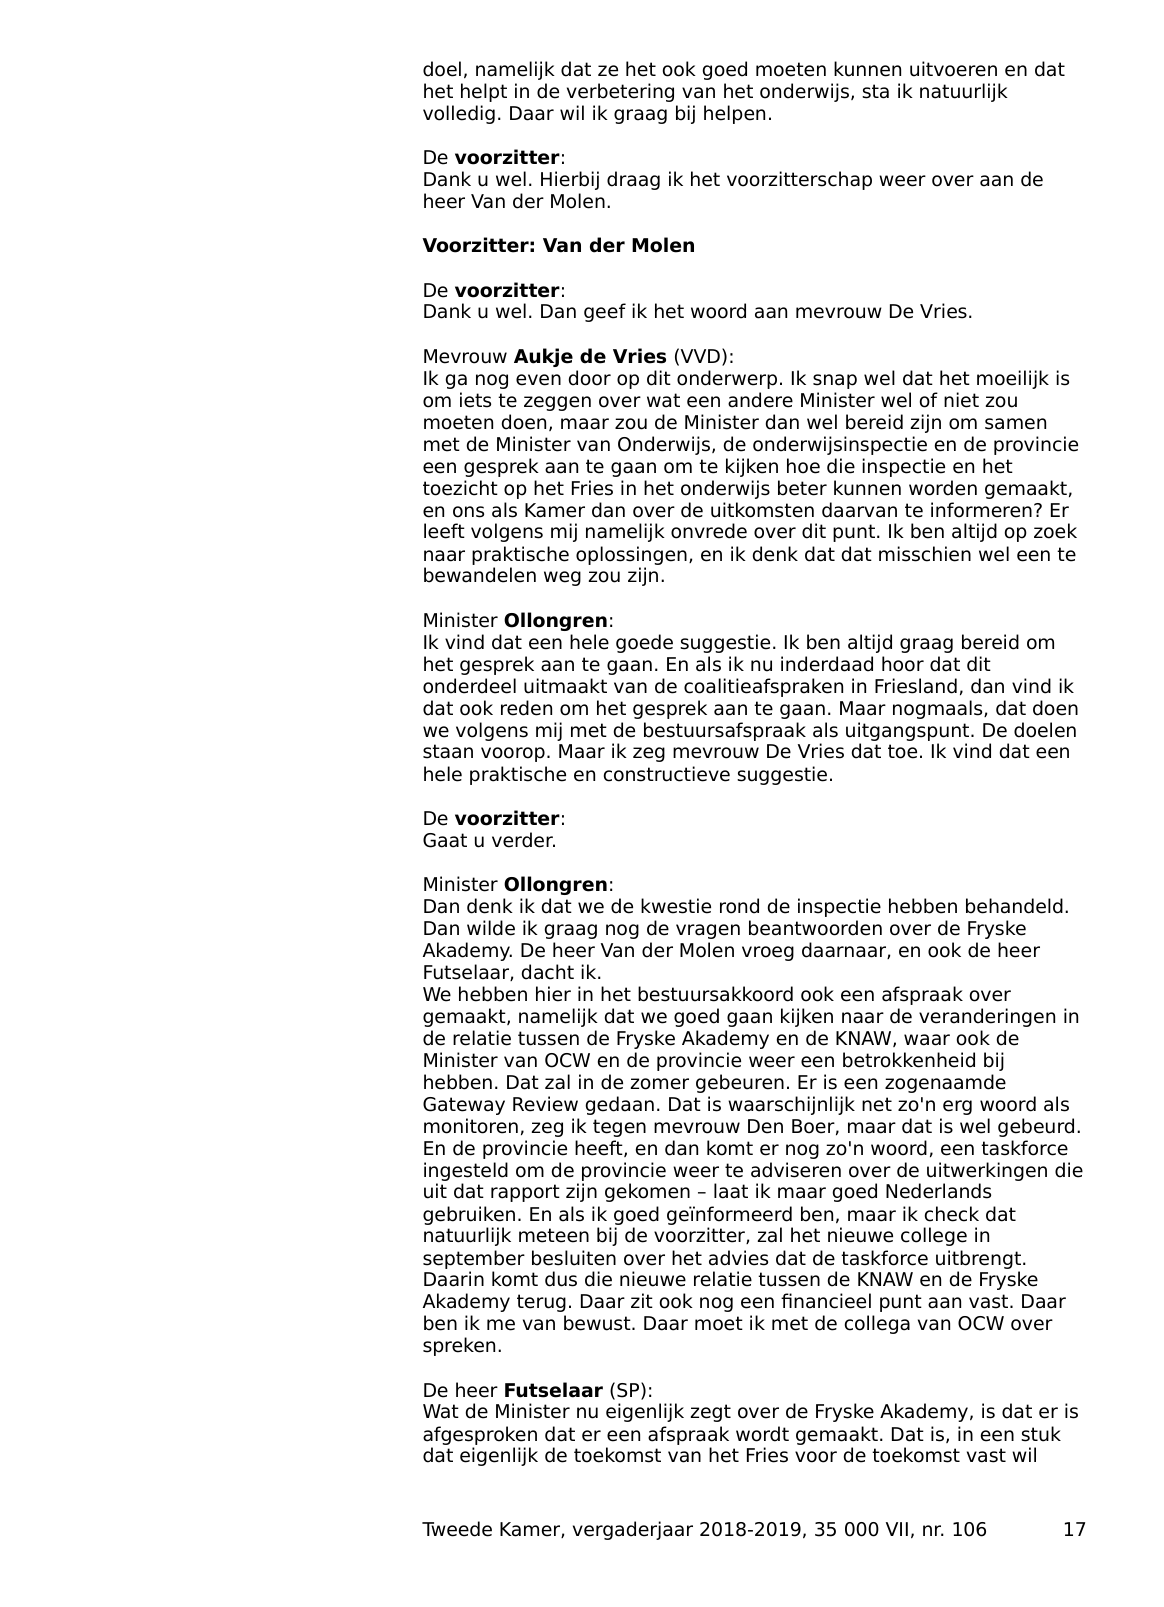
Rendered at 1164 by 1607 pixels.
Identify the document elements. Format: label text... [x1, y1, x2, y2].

text Mevrouw Aukje de Vries (VVD): [422, 346, 1087, 368]
text De heer Futselaar (SP): [422, 1379, 1087, 1401]
text Ik ga nog even door op dit onderwerp. Ik snap wel dat het moeilijk is om iets te zeggen over wat een andere Minister wel of niet zou moeten doen, maar zou de Minister dan wel bereid zijn om samen met de Minister van Onderwijs, de onderwijsinspectie en de provincie een gesprek aan te gaan om te kijken hoe die inspectie en het toezicht op het Fries in het onderwijs beter kunnen worden gemaakt, en ons als Kamer dan over de uitkomsten daarvan te informeren? Er leeft volgens mij namelijk onvrede over dit punt. Ik ben altijd op zoek naar praktische oplossingen, en ik denk dat dat misschien wel een te bewandelen weg zou zijn. [422, 368, 1087, 587]
text doel, namelijk dat ze het ook goed moeten kunnen uitvoeren en dat het helpt in de verbetering van het onderwijs, sta ik natuurlijk volledig. Daar wil ik graag bij helpen. [422, 59, 1087, 125]
text De voorzitter: [422, 808, 1087, 829]
text We hebben hier in het bestuursakkoord ook een afspraak over gemaakt, namelijk dat we goed gaan kijken naar de veranderingen in de relatie tussen de Fryske Akademy en de KNAW, waar ook de Minister van OCW en de provincie weer een betrokkenheid bij hebben. Dat zal in de zomer gebeuren. Er is een zogenaamde Gateway Review gedaan. Dat is waarschijnlijk net zo'n erg woord als monitoren, zeg ik tegen mevrouw Den Boer, maar dat is wel gebeurd. En de provincie heeft, en dan komt er nog zo'n woord, een taskforce ingesteld om de provincie weer te adviseren over de uitwerkingen die uit dat rapport zijn gekomen – laat ik maar goed Nederlands gebruiken. En als ik goed geïnformeerd ben, maar ik check dat natuurlijk meteen bij de voorzitter, zal het nieuwe college in september besluiten over het advies dat de taskforce uitbrengt. Daarin komt dus die nieuwe relatie tussen de KNAW en de Fryske Akademy terug. Daar zit ook nog een financieel punt aan vast. Daar ben ik me van bewust. Daar moet ik met de collega van OCW over spreken. [422, 984, 1087, 1357]
text Ik vind dat een hele goede suggestie. Ik ben altijd graag bereid om het gesprek aan te gaan. En als ik nu inderdaad hoor dat dit onderdeel uitmaakt van de coalitieafspraken in Friesland, dan vind ik dat ook reden om het gesprek aan te gaan. Maar nogmaals, dat doen we volgens mij met de bestuursafspraak als uitgangspunt. De doelen staan voorop. Maar ik zeg mevrouw De Vries dat toe. Ik vind dat een hele praktische en constructieve suggestie. [422, 632, 1087, 785]
text Wat de Minister nu eigenlijk zegt over de Fryske Akademy, is dat er is afgesproken dat er een afspraak wordt gemaakt. Dat is, in een stuk dat eigenlijk de toekomst van het Fries voor de toekomst vast wil [422, 1401, 1087, 1467]
text Gaat u verder. [422, 829, 1087, 852]
text Dank u wel. Hierbij draag ik het voorzitterschap weer over aan de heer Van der Molen. [422, 169, 1087, 213]
text Minister Ollongren: [422, 874, 1087, 896]
text De voorzitter: [422, 147, 1087, 169]
text Minister Ollongren: [422, 609, 1087, 632]
text De voorzitter: [422, 279, 1087, 301]
text Dank u wel. Dan geef ik het woord aan mevrouw De Vries. [422, 301, 1087, 323]
text Dan denk ik dat we de kwestie rond de inspectie hebben behandeld. Dan wilde ik graag nog de vragen beantwoorden over de Fryske Akademy. De heer Van der Molen vroeg daarnaar, en ook de heer Futselaar, dacht ik. [422, 896, 1087, 984]
subtitle Voorzitter: Van der Molen [422, 235, 1087, 257]
